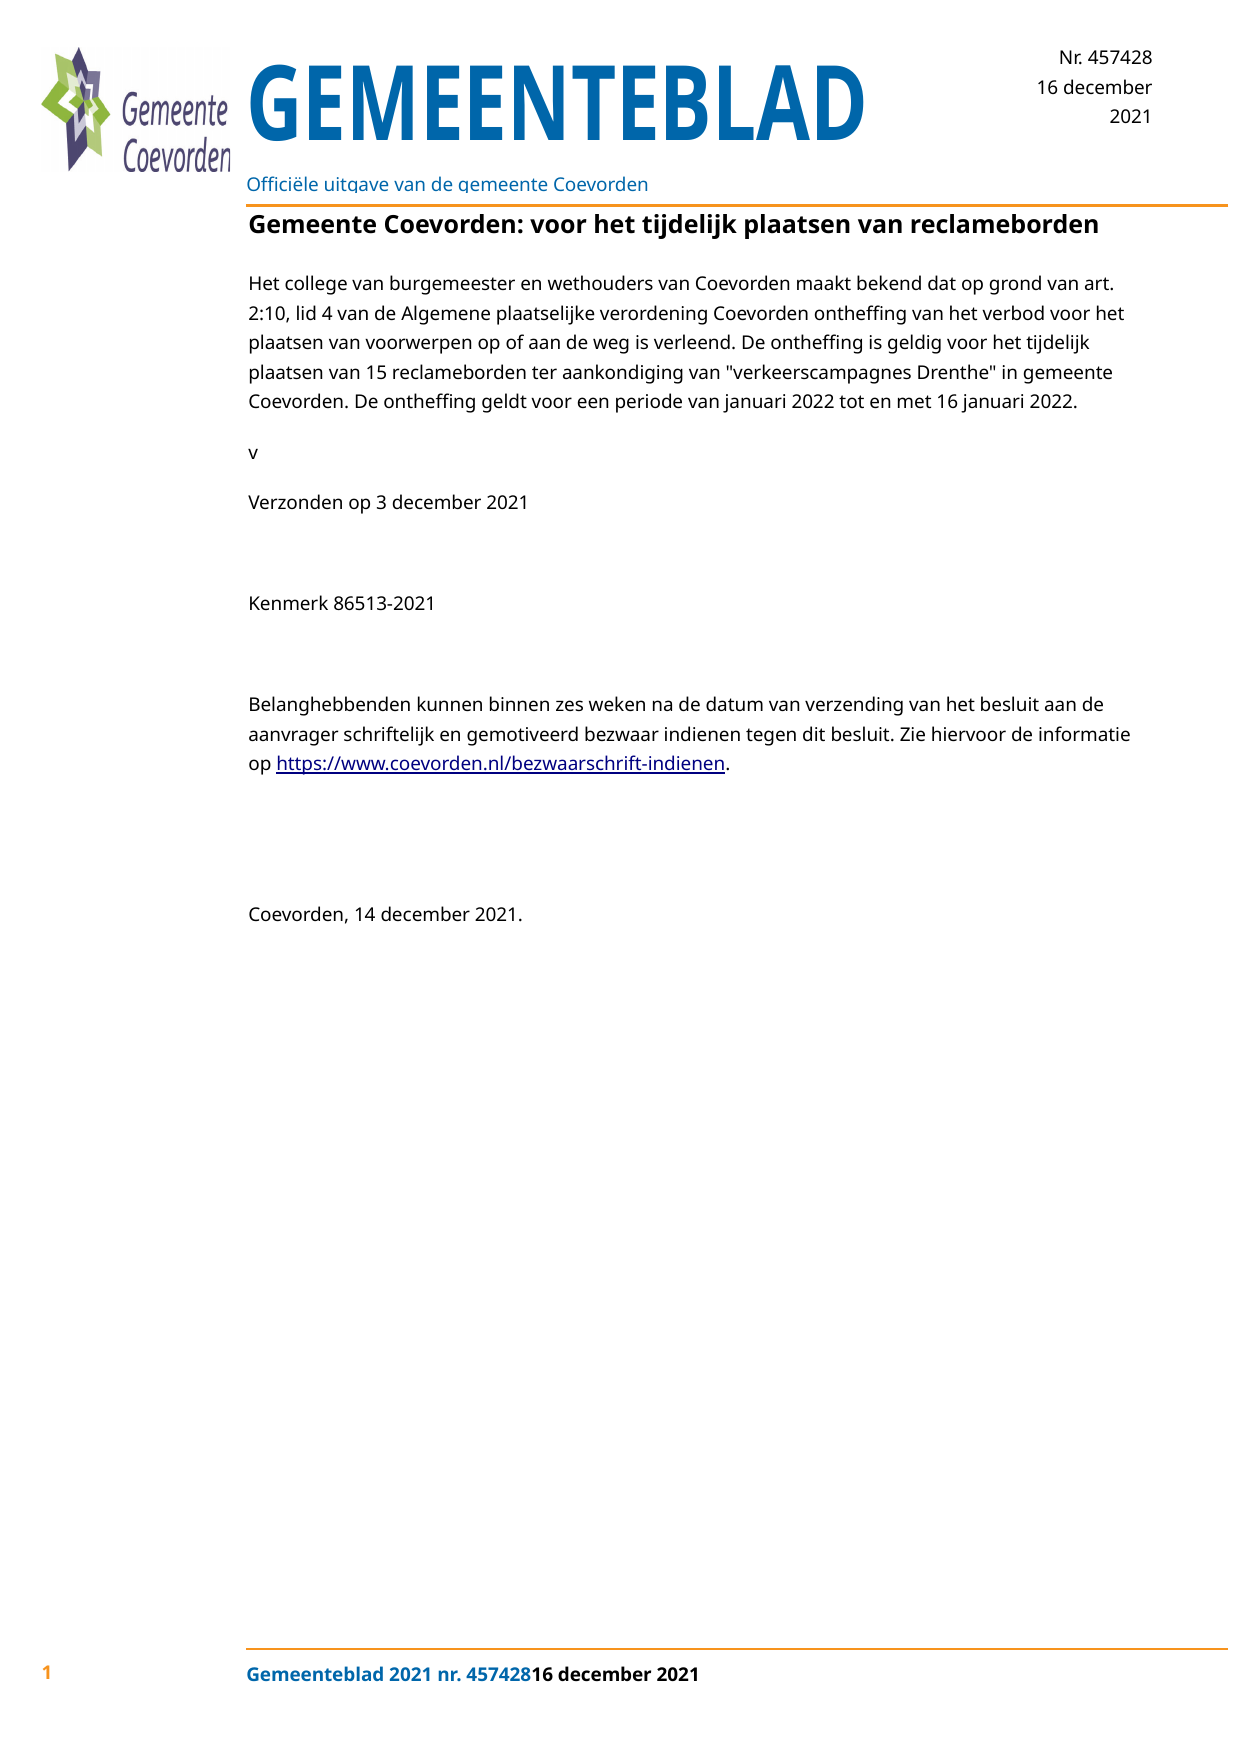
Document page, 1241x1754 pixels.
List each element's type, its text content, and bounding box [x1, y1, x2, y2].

text Coevorden, 14 december 2021. [248, 902, 1152, 927]
text Kenmerk 86513-2021 [248, 590, 1152, 616]
text Belanghebbenden kunnen binnen zes weken na de datum van verzending van het besluit aan de aanvrager schriftelijk en gemotiveerd bezwaar indienen tegen dit besluit. Zie hiervoor de informatie op https://www.coevorden.nl/bezwaarschrift-indienen. [248, 691, 1152, 776]
text Verzonden op 3 december 2021 [248, 489, 1152, 515]
text v [248, 439, 1152, 465]
picture [41, 47, 231, 172]
text Gemeente Coevorden: voor het tijdelijk plaatsen van reclameborden [248, 207, 1152, 241]
text Het college van burgemeester en wethouders van Coevorden maakt bekend dat op grond van art. 2:10, lid 4 van de Algemene plaatselijke verordening Coevorden ontheffing van het verbod voor het plaatsen van voorwerpen op of aan de weg is verleend. De ontheffing is geldig voor het tijdelijk plaatsen van 15 reclameborden ter aankondiging van "verkeerscampagnes Drenthe" in gemeente Coevorden. De ontheffing geldt voor een periode van januari 2022 tot en met 16 januari 2022. [248, 270, 1152, 414]
